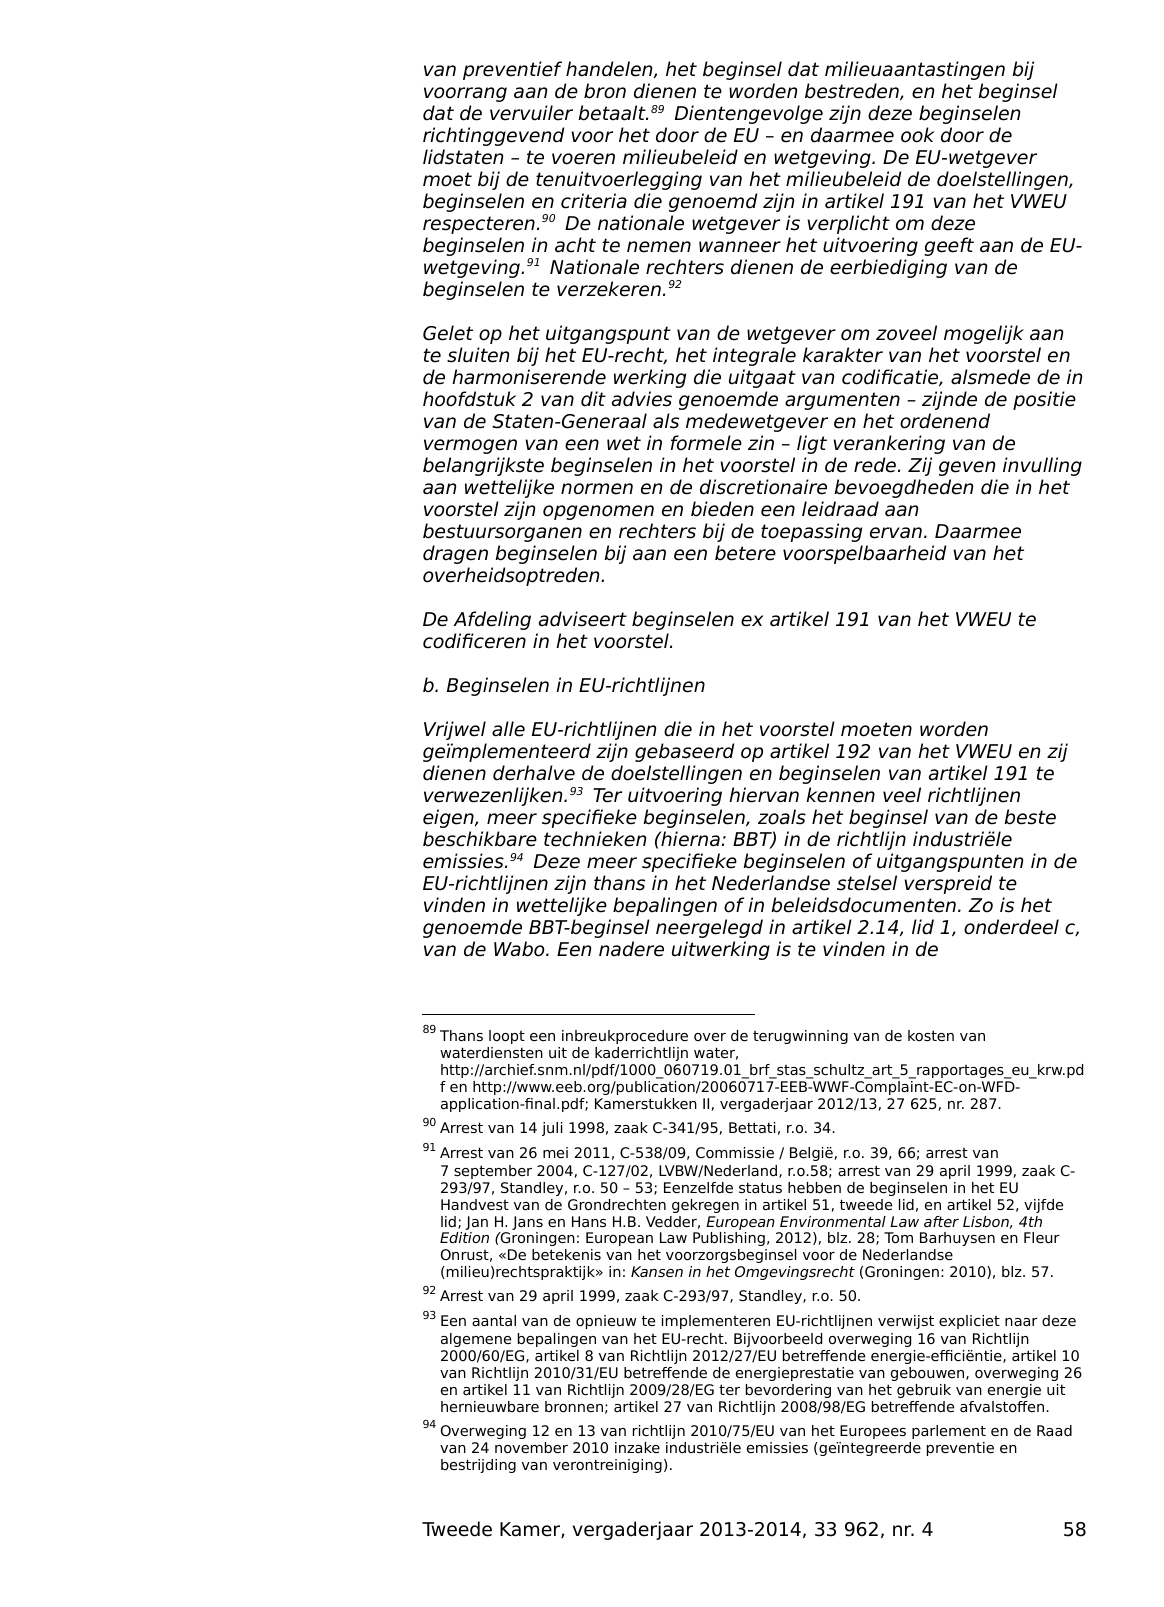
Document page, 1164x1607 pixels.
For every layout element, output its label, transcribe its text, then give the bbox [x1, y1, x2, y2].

text Een aantal van de opnieuw te implementeren EU-richtlijnen verwijst expliciet naar deze algemene bepalingen van het EU-recht. Bijvoorbeeld overweging 16 van Richtlijn 2000/60/EG, artikel 8 van Richtlijn 2012/27/EU betreffende energie-efficiëntie, artikel 10 van Richtlijn 2010/31/EU betreffende de energieprestatie van gebouwen, overweging 26 en artikel 11 van Richtlijn 2009/28/EG ter bevordering van het gebruik van energie uit hernieuwbare bronnen; artikel 27 van Richtlijn 2008/98/EG betreffende afvalstoffen. [422, 1309, 1087, 1416]
subtitle b. Beginselen in EU-richtlijnen [422, 675, 1087, 697]
text Gelet op het uitgangspunt van de wetgever om zoveel mogelijk aan te sluiten bij het EU-recht, het integrale karakter van het voorstel en de harmoniserende werking die uitgaat van codificatie, alsmede de in hoofdstuk 2 van dit advies genoemde argumenten – zijnde de positie van de Staten-Generaal als medewetgever en het ordenend vermogen van een wet in formele zin – ligt verankering van de belangrijkste beginselen in het voorstel in de rede. Zij geven invulling aan wettelijke normen en de discretionaire bevoegdheden die in het voorstel zijn opgenomen en bieden een leidraad aan bestuursorganen en rechters bij de toepassing ervan. Daarmee dragen beginselen bij aan een betere voorspelbaarheid van het overheidsoptreden. [422, 323, 1087, 587]
text De Afdeling adviseert beginselen ex artikel 191 van het VWEU te codificeren in het voorstel. [422, 609, 1087, 653]
text Thans loopt een inbreukprocedure over de terugwinning van de kosten van waterdiensten uit de kaderrichtlijn water, http://archief.snm.nl/pdf/1000_060719.01_brf_stas_schultz_art_5_rapportages_eu_krw.pdf en http://www.eeb.org/publication/20060717-EEB-WWF-Complaint-EC-on-WFD-application-final.pdf; Kamerstukken II, vergaderjaar 2012/13, 27 625, nr. 287. [422, 1023, 1087, 1113]
text van preventief handelen, het beginsel dat milieuaantastingen bij voorrang aan de bron dienen te worden bestreden, en het beginsel dat de vervuiler betaalt. Dientengevolge zijn deze beginselen richtinggevend voor het door de EU – en daarmee ook door de lidstaten – te voeren milieubeleid en wetgeving. De EU-wetgever moet bij de tenuitvoerlegging van het milieubeleid de doelstellingen, beginselen en criteria die genoemd zijn in artikel 191 van het VWEU respecteren. De nationale wetgever is verplicht om deze beginselen in acht te nemen wanneer het uitvoering geeft aan de EU-wetgeving. Nationale rechters dienen de eerbiediging van de beginselen te verzekeren. [422, 59, 1087, 301]
text Arrest van 29 april 1999, zaak C-293/97, Standley, r.o. 50. [422, 1284, 1087, 1306]
text Arrest van 26 mei 2011, C-538/09, Commissie / België, r.o. 39, 66; arrest van 7 september 2004, C-127/02, LVBW/Nederland, r.o.58; arrest van 29 april 1999, zaak C-293/97, Standley, r.o. 50 – 53; Eenzelfde status hebben de beginselen in het EU Handvest van de Grondrechten gekregen in artikel 51, tweede lid, en artikel 52, vijfde lid; Jan H. Jans en Hans H.B. Vedder, European Environmental Law after Lisbon, 4th Edition (Groningen: European Law Publishing, 2012), blz. 28; Tom Barhuysen en Fleur Onrust, «De betekenis van het voorzorgsbeginsel voor de Nederlandse (milieu)rechtspraktijk» in: Kansen in het Omgevingsrecht (Groningen: 2010), blz. 57. [422, 1141, 1087, 1281]
text Vrijwel alle EU-richtlijnen die in het voorstel moeten worden geïmplementeerd zijn gebaseerd op artikel 192 van het VWEU en zij dienen derhalve de doelstellingen en beginselen van artikel 191 te verwezenlijken. Ter uitvoering hiervan kennen veel richtlijnen eigen, meer specifieke beginselen, zoals het beginsel van de beste beschikbare technieken (hierna: BBT) in de richtlijn industriële emissies. Deze meer specifieke beginselen of uitgangspunten in de EU-richtlijnen zijn thans in het Nederlandse stelsel verspreid te vinden in wettelijke bepalingen of in beleidsdocumenten. Zo is het genoemde BBT-beginsel neergelegd in artikel 2.14, lid 1, onderdeel c, van de Wabo. Een nadere uitwerking is te vinden in de [422, 719, 1087, 961]
text Arrest van 14 juli 1998, zaak C-341/95, Bettati, r.o. 34. [422, 1116, 1087, 1138]
text Overweging 12 en 13 van richtlijn 2010/75/EU van het Europees parlement en de Raad van 24 november 2010 inzake industriële emissies (geïntegreerde preventie en bestrijding van verontreiniging). [422, 1418, 1087, 1474]
